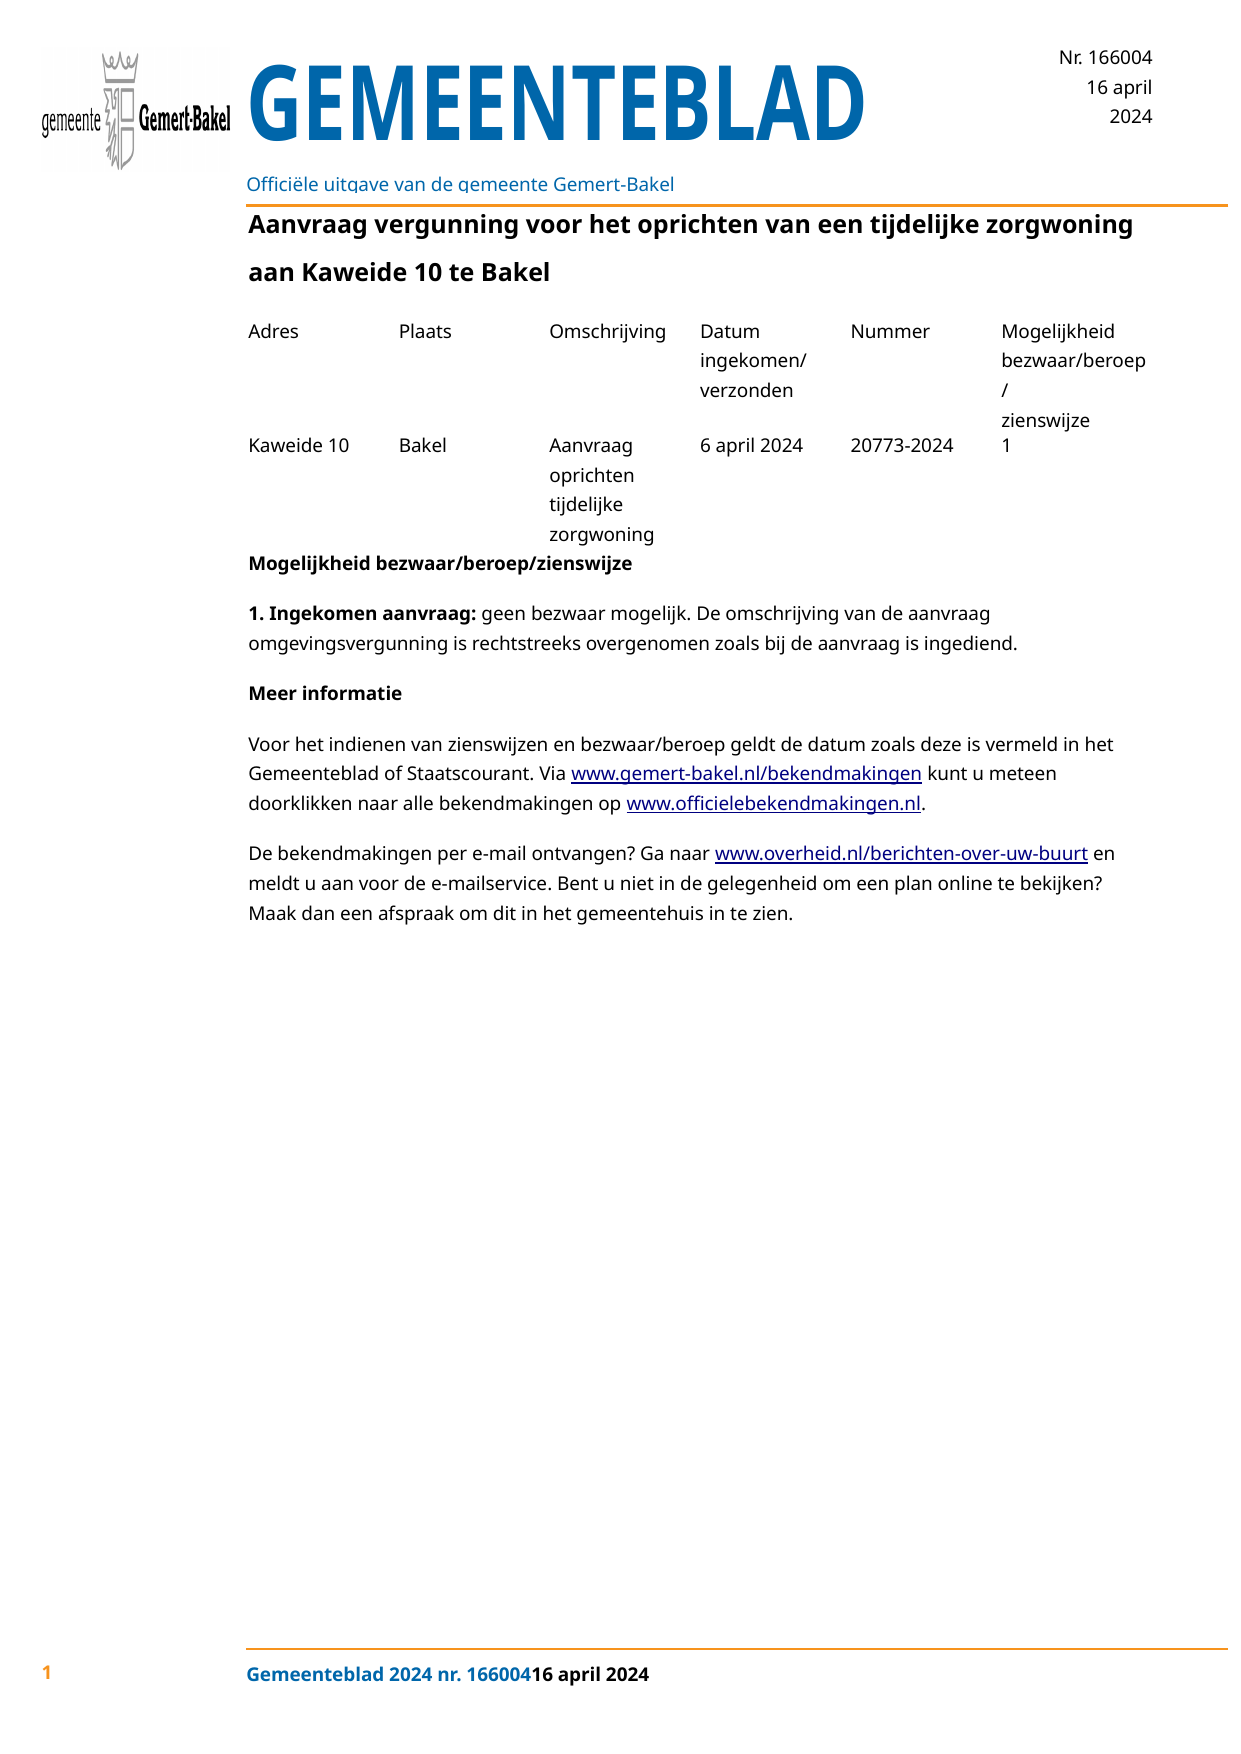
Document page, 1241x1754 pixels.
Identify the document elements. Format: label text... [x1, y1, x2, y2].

table_cell 20773-2024 [850, 433, 1001, 547]
text Mogelijkheid bezwaar/beroep/zienswijze [248, 550, 1152, 576]
table_header Adres [248, 318, 398, 432]
text Voor het indienen van zienswijzen en bezwaar/beroep geldt de datum zoals deze is vermeld in het Gemeenteblad of Staatscourant. Via www.gemert-bakel.nl/bekendmakingen kunt u meteen doorklikken naar alle bekendmakingen op www.officielebekendmakingen.nl. [248, 731, 1152, 816]
picture [41, 47, 231, 172]
text Aanvraag vergunning voor het oprichten van een tijdelijke zorgwoning aan Kaweide 10 te Bakel [248, 207, 1152, 288]
table_header Nummer [850, 318, 1001, 432]
table_cell Bakel [399, 433, 549, 547]
table_cell 6 april 2024 [700, 433, 850, 547]
table_header Mogelijkheid bezwaar/beroep/ zienswijze [1001, 318, 1152, 432]
table_header Datum ingekomen/ verzonden [700, 318, 850, 432]
table_header Plaats [399, 318, 549, 432]
table_header Omschrijving [549, 318, 700, 432]
table_cell Kaweide 10 [248, 433, 398, 547]
text De bekendmakingen per e-mail ontvangen? Ga naar www.overheid.nl/berichten-over-uw-buurt en meldt u aan voor de e-mailservice. Bent u niet in de gelegenheid om een plan online te bekijken? Maak dan een afspraak om dit in het gemeentehuis in te zien. [248, 841, 1152, 926]
text 1. Ingekomen aanvraag: geen bezwaar mogelijk. De omschrijving van de aanvraag omgevingsvergunning is rechtstreeks overgenomen zoals bij de aanvraag is ingediend. [248, 601, 1152, 656]
text Meer informatie [248, 681, 1152, 706]
table_cell 1 [1001, 433, 1152, 547]
table_cell Aanvraag oprichten tijdelijke zorgwoning [549, 433, 700, 547]
